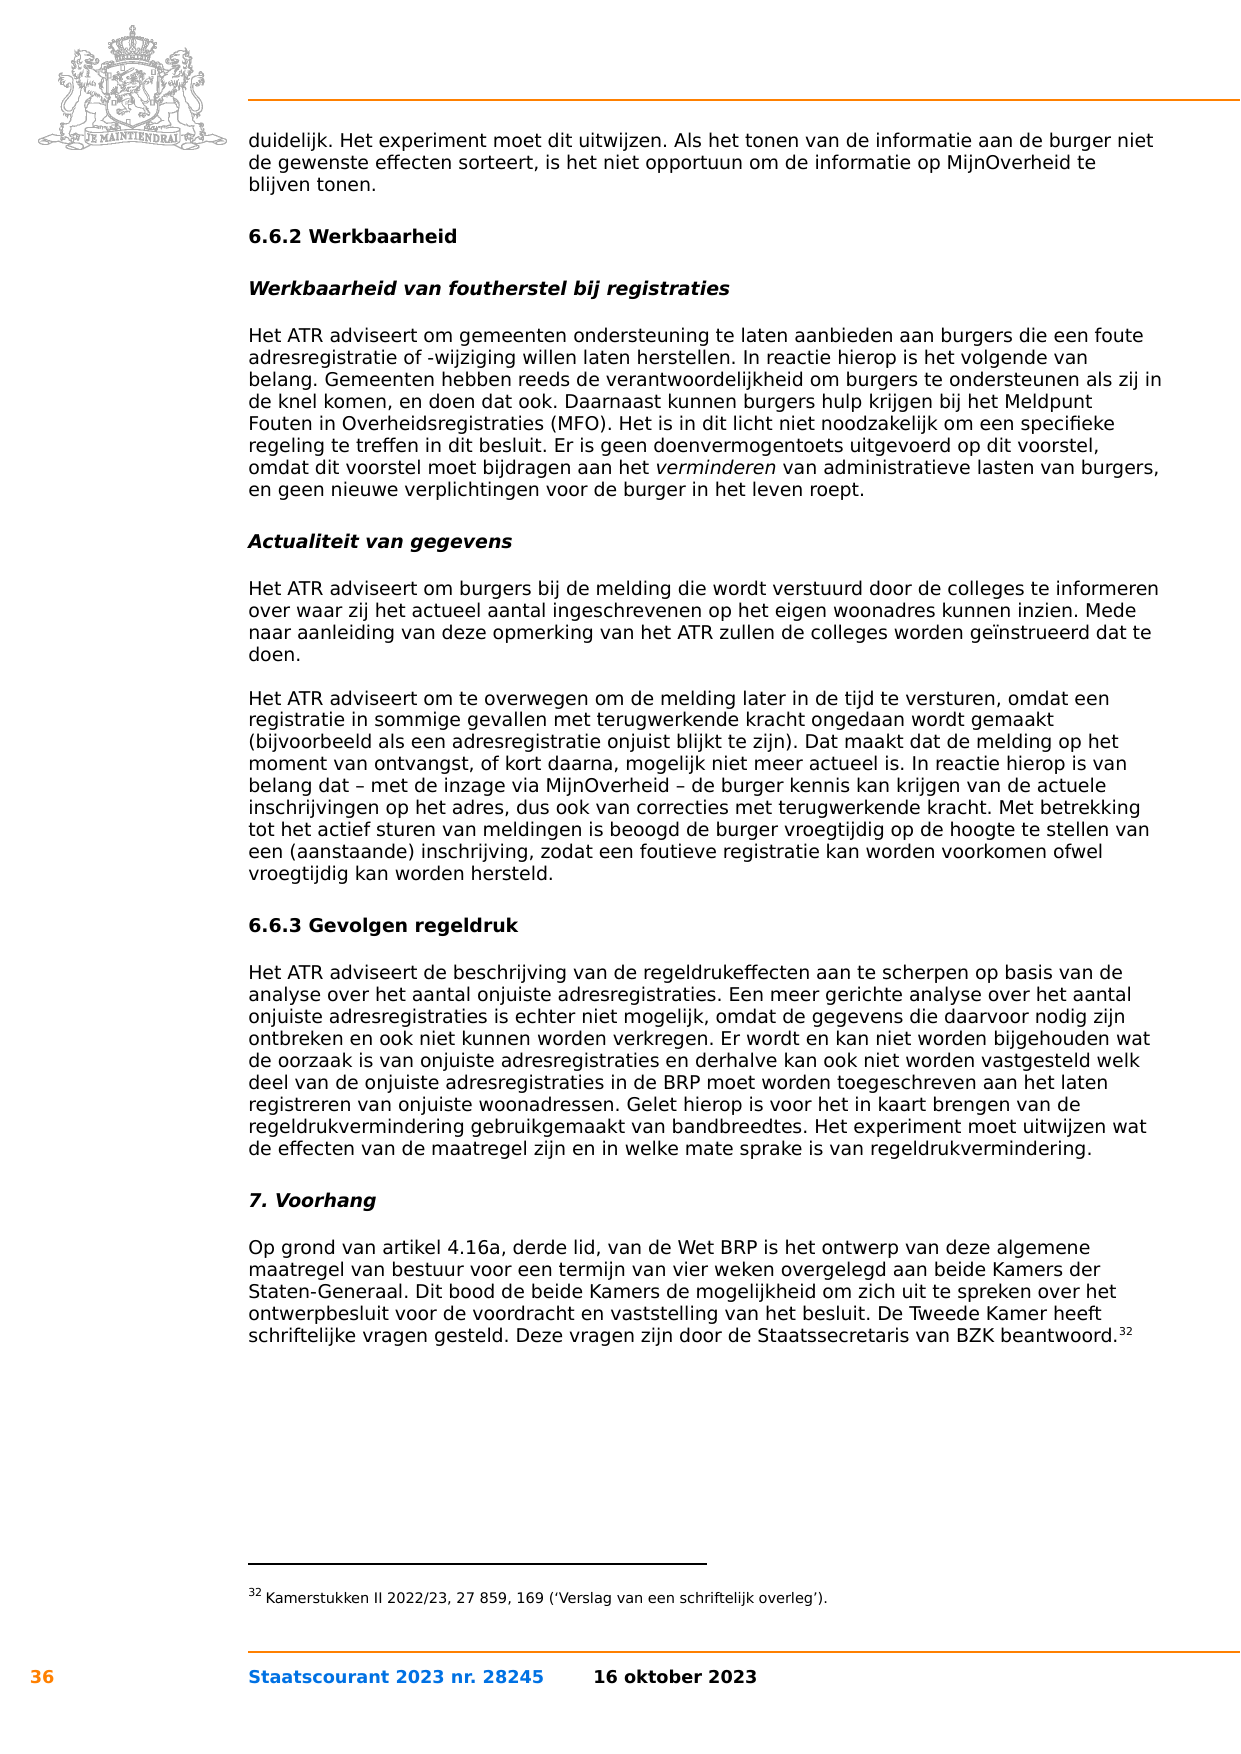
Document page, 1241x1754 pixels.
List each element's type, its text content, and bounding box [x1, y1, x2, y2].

text Kamerstukken II 2022/23, 27 859, 169 (‘Verslag van een schriftelijk overleg’). [248, 1586, 1163, 1608]
subtitle Werkbaarheid van foutherstel bij registraties [248, 278, 1163, 300]
subtitle 6.6.3 Gevolgen regeldruk [248, 915, 1163, 937]
text Het ATR adviseert de beschrijving van de regeldrukeffecten aan te scherpen op basis van de analyse over het aantal onjuiste adresregistraties. Een meer gerichte analyse over het aantal onjuiste adresregistraties is echter niet mogelijk, omdat de gegevens die daarvoor nodig zijn ontbreken en ook niet kunnen worden verkregen. Er wordt en kan niet worden bijgehouden wat de oorzaak is van onjuiste adresregistraties en derhalve kan ook niet worden vastgesteld welk deel van de onjuiste adresregistraties in de BRP moet worden toegeschreven aan het laten registreren van onjuiste woonadressen. Gelet hierop is voor het in kaart brengen van de regeldrukvermindering gebruikgemaakt van bandbreedtes. Het experiment moet uitwijzen wat de effecten van de maatregel zijn en in welke mate sprake is van regeldrukvermindering. [248, 962, 1163, 1160]
subtitle 6.6.2 Werkbaarheid [248, 226, 1163, 248]
text duidelijk. Het experiment moet dit uitwijzen. Als het tonen van de informatie aan de burger niet de gewenste effecten sorteert, is het niet opportuun om de informatie op MijnOverheid te blijven tonen. [248, 130, 1163, 196]
text Op grond van artikel 4.16a, derde lid, van de Wet BRP is het ontwerp van deze algemene maatregel van bestuur voor een termijn van vier weken overgelegd aan beide Kamers der Staten-Generaal. Dit bood de beide Kamers de mogelijkheid om zich uit te spreken over het ontwerpbesluit voor de voordracht en vaststelling van het besluit. De Tweede Kamer heeft schriftelijke vragen gesteld. Deze vragen zijn door de Staatssecretaris van BZK beantwoord. [248, 1237, 1163, 1347]
text Het ATR adviseert om te overwegen om de melding later in de tijd te versturen, omdat een registratie in sommige gevallen met terugwerkende kracht ongedaan wordt gemaakt (bijvoorbeeld als een adresregistratie onjuist blijkt te zijn). Dat maakt dat de melding op het moment van ontvangst, of kort daarna, mogelijk niet meer actueel is. In reactie hierop is van belang dat – met de inzage via MijnOverheid – de burger kennis kan krijgen van de actuele inschrijvingen op het adres, dus ook van correcties met terugwerkende kracht. Met betrekking tot het actief sturen van meldingen is beoogd de burger vroegtijdig op de hoogte te stellen van een (aanstaande) inschrijving, zodat een foutieve registratie kan worden voorkomen ofwel vroegtijdig kan worden hersteld. [248, 687, 1163, 885]
picture [38, 25, 227, 150]
subtitle Actualiteit van gegevens [248, 531, 1163, 553]
subtitle 7. Voorhang [248, 1190, 1163, 1212]
text Het ATR adviseert om gemeenten ondersteuning te laten aanbieden aan burgers die een foute adresregistratie of -wijziging willen laten herstellen. In reactie hierop is het volgende van belang. Gemeenten hebben reeds de verantwoordelijkheid om burgers te ondersteunen als zij in de knel komen, en doen dat ook. Daarnaast kunnen burgers hulp krijgen bij het Meldpunt Fouten in Overheidsregistraties (MFO). Het is in dit licht niet noodzakelijk om een specifieke regeling te treffen in dit besluit. Er is geen doenvermogentoets uitgevoerd op dit voorstel, omdat dit voorstel moet bijdragen aan het verminderen van administratieve lasten van burgers, en geen nieuwe verplichtingen voor de burger in het leven roept. [248, 325, 1163, 501]
text Het ATR adviseert om burgers bij de melding die wordt verstuurd door de colleges te informeren over waar zij het actueel aantal ingeschrevenen op het eigen woonadres kunnen inzien. Mede naar aanleiding van deze opmerking van het ATR zullen de colleges worden geïnstrueerd dat te doen. [248, 578, 1163, 666]
